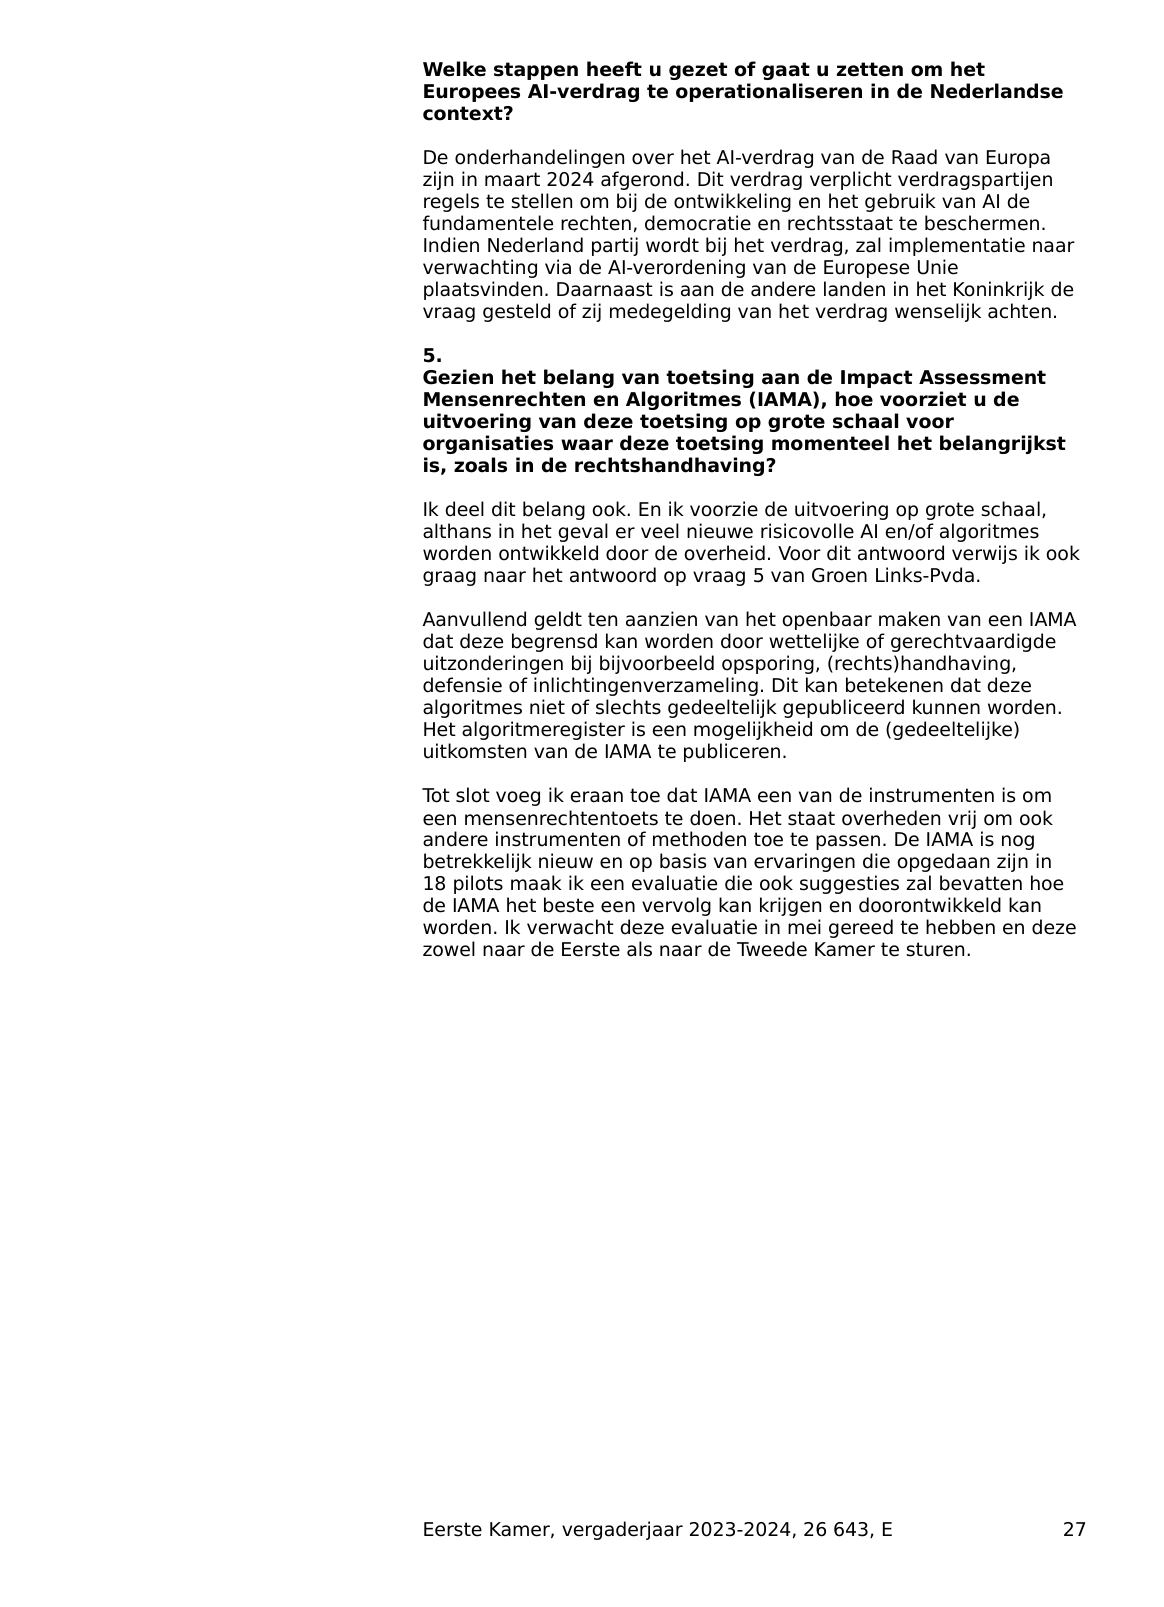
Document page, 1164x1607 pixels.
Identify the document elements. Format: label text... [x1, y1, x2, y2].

text 5. [422, 345, 1087, 367]
text Ik deel dit belang ook. En ik voorzie de uitvoering op grote schaal, althans in het geval er veel nieuwe risicovolle AI en/of algoritmes worden ontwikkeld door de overheid. Voor dit antwoord verwijs ik ook graag naar het antwoord op vraag 5 van Groen Links-Pvda. [422, 499, 1087, 587]
text Gezien het belang van toetsing aan de Impact Assessment Mensenrechten en Algoritmes (IAMA), hoe voorziet u de uitvoering van deze toetsing op grote schaal voor organisaties waar deze toetsing momenteel het belangrijkst is, zoals in de rechtshandhaving? [422, 367, 1087, 477]
text De onderhandelingen over het AI-verdrag van de Raad van Europa zijn in maart 2024 afgerond. Dit verdrag verplicht verdragspartijen regels te stellen om bij de ontwikkeling en het gebruik van AI de fundamentele rechten, democratie en rechtsstaat te beschermen. Indien Nederland partij wordt bij het verdrag, zal implementatie naar verwachting via de AI-verordening van de Europese Unie plaatsvinden. Daarnaast is aan de andere landen in het Koninkrijk de vraag gesteld of zij medegelding van het verdrag wenselijk achten. [422, 147, 1087, 323]
text Aanvullend geldt ten aanzien van het openbaar maken van een IAMA dat deze begrensd kan worden door wettelijke of gerechtvaardigde uitzonderingen bij bijvoorbeeld opsporing, (rechts)handhaving, defensie of inlichtingenverzameling. Dit kan betekenen dat deze algoritmes niet of slechts gedeeltelijk gepubliceerd kunnen worden. Het algoritmeregister is een mogelijkheid om de (gedeeltelijke) uitkomsten van de IAMA te publiceren. [422, 609, 1087, 763]
text Welke stappen heeft u gezet of gaat u zetten om het Europees AI-verdrag te operationaliseren in de Nederlandse context? [422, 59, 1087, 125]
text Tot slot voeg ik eraan toe dat IAMA een van de instrumenten is om een mensenrechtentoets te doen. Het staat overheden vrij om ook andere instrumenten of methoden toe te passen. De IAMA is nog betrekkelijk nieuw en op basis van ervaringen die opgedaan zijn in 18 pilots maak ik een evaluatie die ook suggesties zal bevatten hoe de IAMA het beste een vervolg kan krijgen en doorontwikkeld kan worden. Ik verwacht deze evaluatie in mei gereed te hebben en deze zowel naar de Eerste als naar de Tweede Kamer te sturen. [422, 785, 1087, 961]
